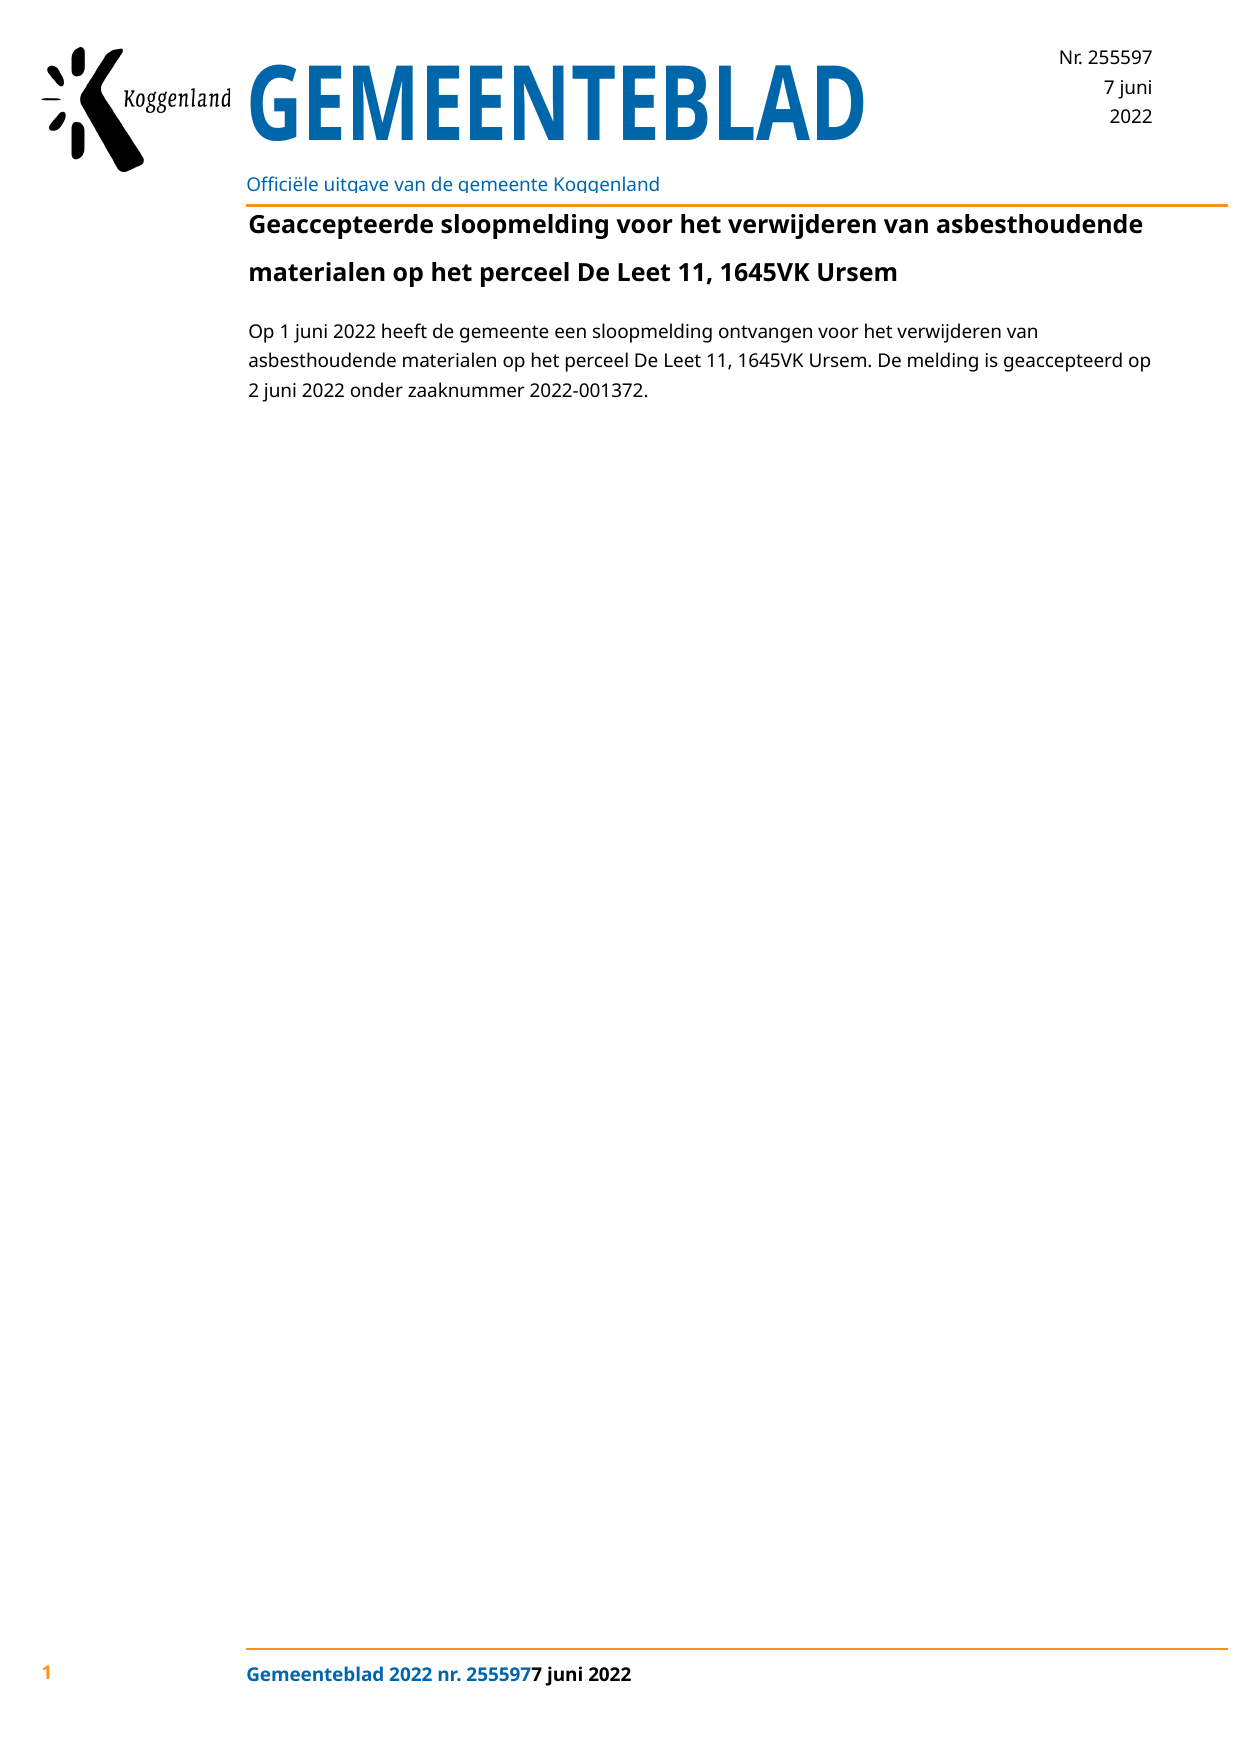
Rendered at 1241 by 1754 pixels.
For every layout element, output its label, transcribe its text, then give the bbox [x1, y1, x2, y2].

text Op 1 juni 2022 heeft de gemeente een sloopmelding ontvangen voor het verwijderen van asbesthoudende materialen op het perceel De Leet 11, 1645VK Ursem. De melding is geaccepteerd op 2 juni 2022 onder zaaknummer 2022-001372. [248, 318, 1152, 403]
text Geaccepteerde sloopmelding voor het verwijderen van asbesthoudende materialen op het perceel De Leet 11, 1645VK Ursem [248, 207, 1152, 288]
picture [41, 47, 231, 172]
